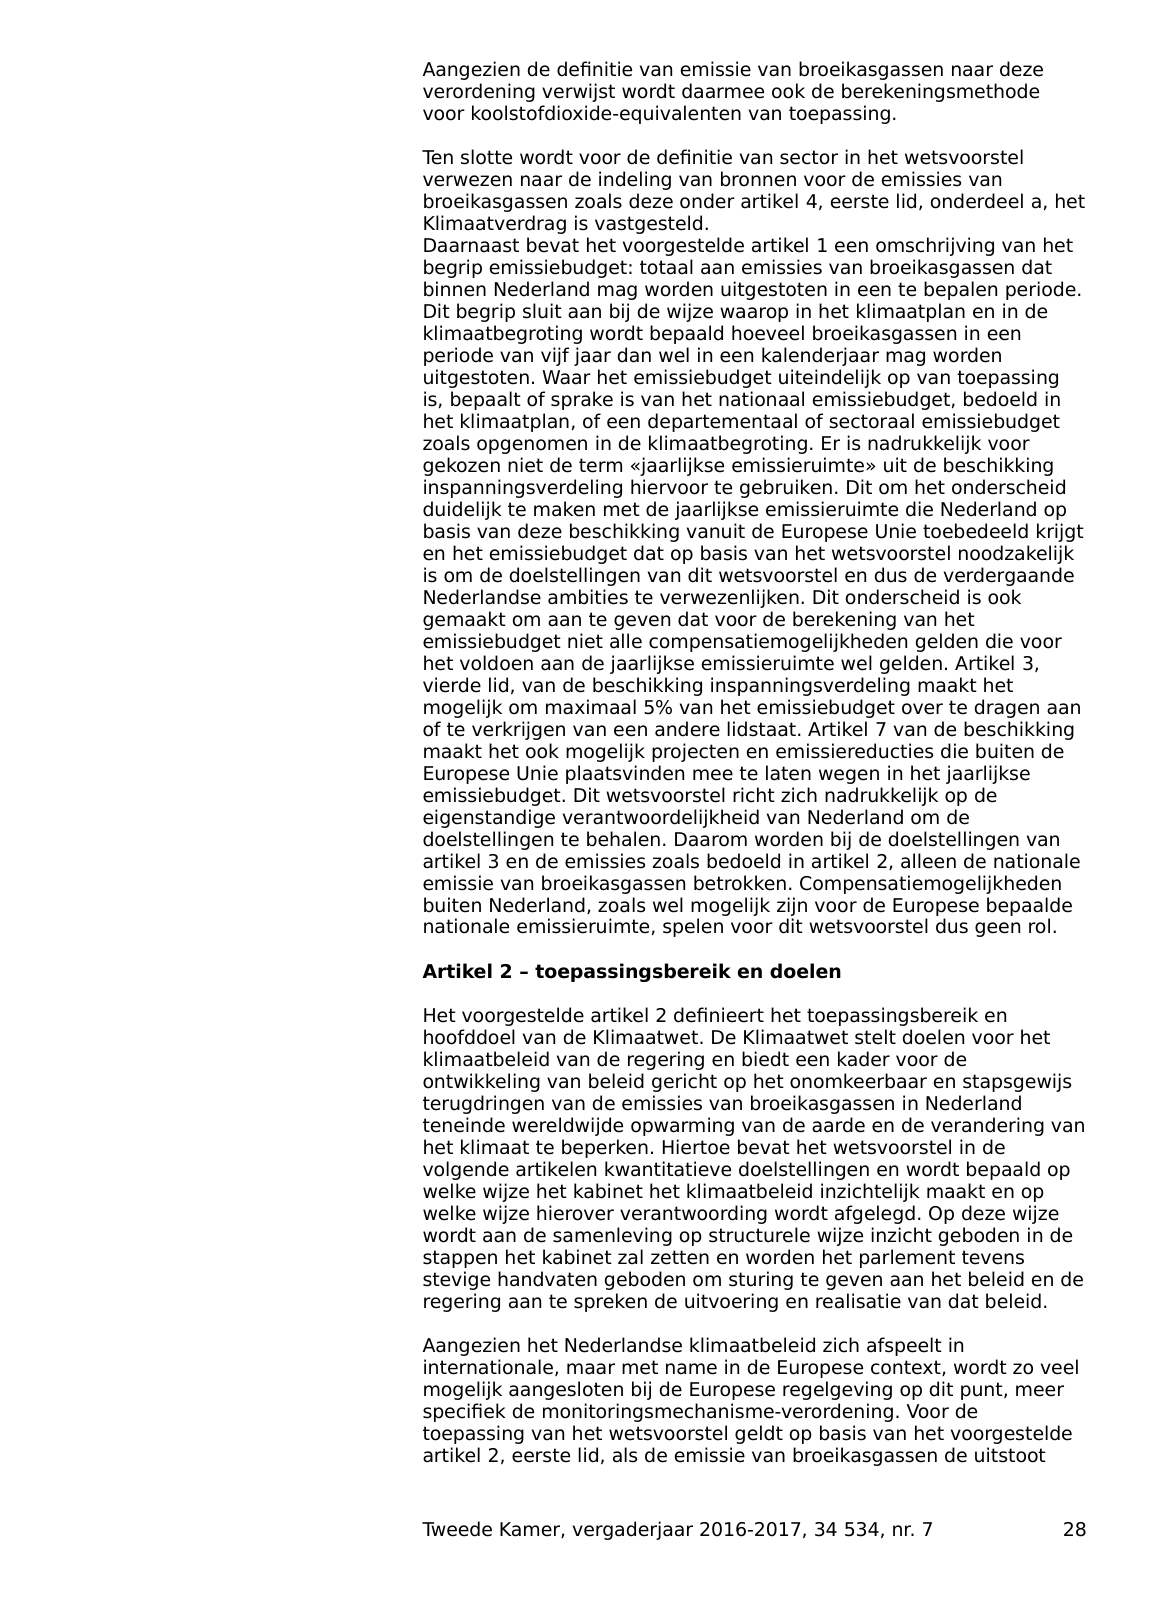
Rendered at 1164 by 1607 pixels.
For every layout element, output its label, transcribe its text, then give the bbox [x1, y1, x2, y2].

text Het voorgestelde artikel 2 definieert het toepassingsbereik en hoofddoel van de Klimaatwet. De Klimaatwet stelt doelen voor het klimaatbeleid van de regering en biedt een kader voor de ontwikkeling van beleid gericht op het onomkeerbaar en stapsgewijs terugdringen van de emissies van broeikasgassen in Nederland teneinde wereldwijde opwarming van de aarde en de verandering van het klimaat te beperken. Hiertoe bevat het wetsvoorstel in de volgende artikelen kwantitatieve doelstellingen en wordt bepaald op welke wijze het kabinet het klimaatbeleid inzichtelijk maakt en op welke wijze hierover verantwoording wordt afgelegd. Op deze wijze wordt aan de samenleving op structurele wijze inzicht geboden in de stappen het kabinet zal zetten en worden het parlement tevens stevige handvaten geboden om sturing te geven aan het beleid en de regering aan te spreken de uitvoering en realisatie van dat beleid. [422, 1005, 1087, 1312]
text Daarnaast bevat het voorgestelde artikel 1 een omschrijving van het begrip emissiebudget: totaal aan emissies van broeikasgassen dat binnen Nederland mag worden uitgestoten in een te bepalen periode. Dit begrip sluit aan bij de wijze waarop in het klimaatplan en in de klimaatbegroting wordt bepaald hoeveel broeikasgassen in een periode van vijf jaar dan wel in een kalenderjaar mag worden uitgestoten. Waar het emissiebudget uiteindelijk op van toepassing is, bepaalt of sprake is van het nationaal emissiebudget, bedoeld in het klimaatplan, of een departementaal of sectoraal emissiebudget zoals opgenomen in de klimaatbegroting. Er is nadrukkelijk voor gekozen niet de term «jaarlijkse emissieruimte» uit de beschikking inspanningsverdeling hiervoor te gebruiken. Dit om het onderscheid duidelijk te maken met de jaarlijkse emissieruimte die Nederland op basis van deze beschikking vanuit de Europese Unie toebedeeld krijgt en het emissiebudget dat op basis van het wetsvoorstel noodzakelijk is om de doelstellingen van dit wetsvoorstel en dus de verdergaande Nederlandse ambities te verwezenlijken. Dit onderscheid is ook gemaakt om aan te geven dat voor de berekening van het emissiebudget niet alle compensatiemogelijkheden gelden die voor het voldoen aan de jaarlijkse emissieruimte wel gelden. Artikel 3, vierde lid, van de beschikking inspanningsverdeling maakt het mogelijk om maximaal 5% van het emissiebudget over te dragen aan of te verkrijgen van een andere lidstaat. Artikel 7 van de beschikking maakt het ook mogelijk projecten en emissiereducties die buiten de Europese Unie plaatsvinden mee te laten wegen in het jaarlijkse emissiebudget. Dit wetsvoorstel richt zich nadrukkelijk op de eigenstandige verantwoordelijkheid van Nederland om de doelstellingen te behalen. Daarom worden bij de doelstellingen van artikel 3 en de emissies zoals bedoeld in artikel 2, alleen de nationale emissie van broeikasgassen betrokken. Compensatiemogelijkheden buiten Nederland, zoals wel mogelijk zijn voor de Europese bepaalde nationale emissieruimte, spelen voor dit wetsvoorstel dus geen rol. [422, 235, 1087, 938]
text Ten slotte wordt voor de definitie van sector in het wetsvoorstel verwezen naar de indeling van bronnen voor de emissies van broeikasgassen zoals deze onder artikel 4, eerste lid, onderdeel a, het Klimaatverdrag is vastgesteld. [422, 147, 1087, 235]
text Aangezien de definitie van emissie van broeikasgassen naar deze verordening verwijst wordt daarmee ook de berekeningsmethode voor koolstofdioxide-equivalenten van toepassing. [422, 59, 1087, 125]
subtitle Artikel 2 – toepassingsbereik en doelen [422, 961, 1087, 983]
text Aangezien het Nederlandse klimaatbeleid zich afspeelt in internationale, maar met name in de Europese context, wordt zo veel mogelijk aangesloten bij de Europese regelgeving op dit punt, meer specifiek de monitoringsmechanisme-verordening. Voor de toepassing van het wetsvoorstel geldt op basis van het voorgestelde artikel 2, eerste lid, als de emissie van broeikasgassen de uitstoot [422, 1335, 1087, 1467]
